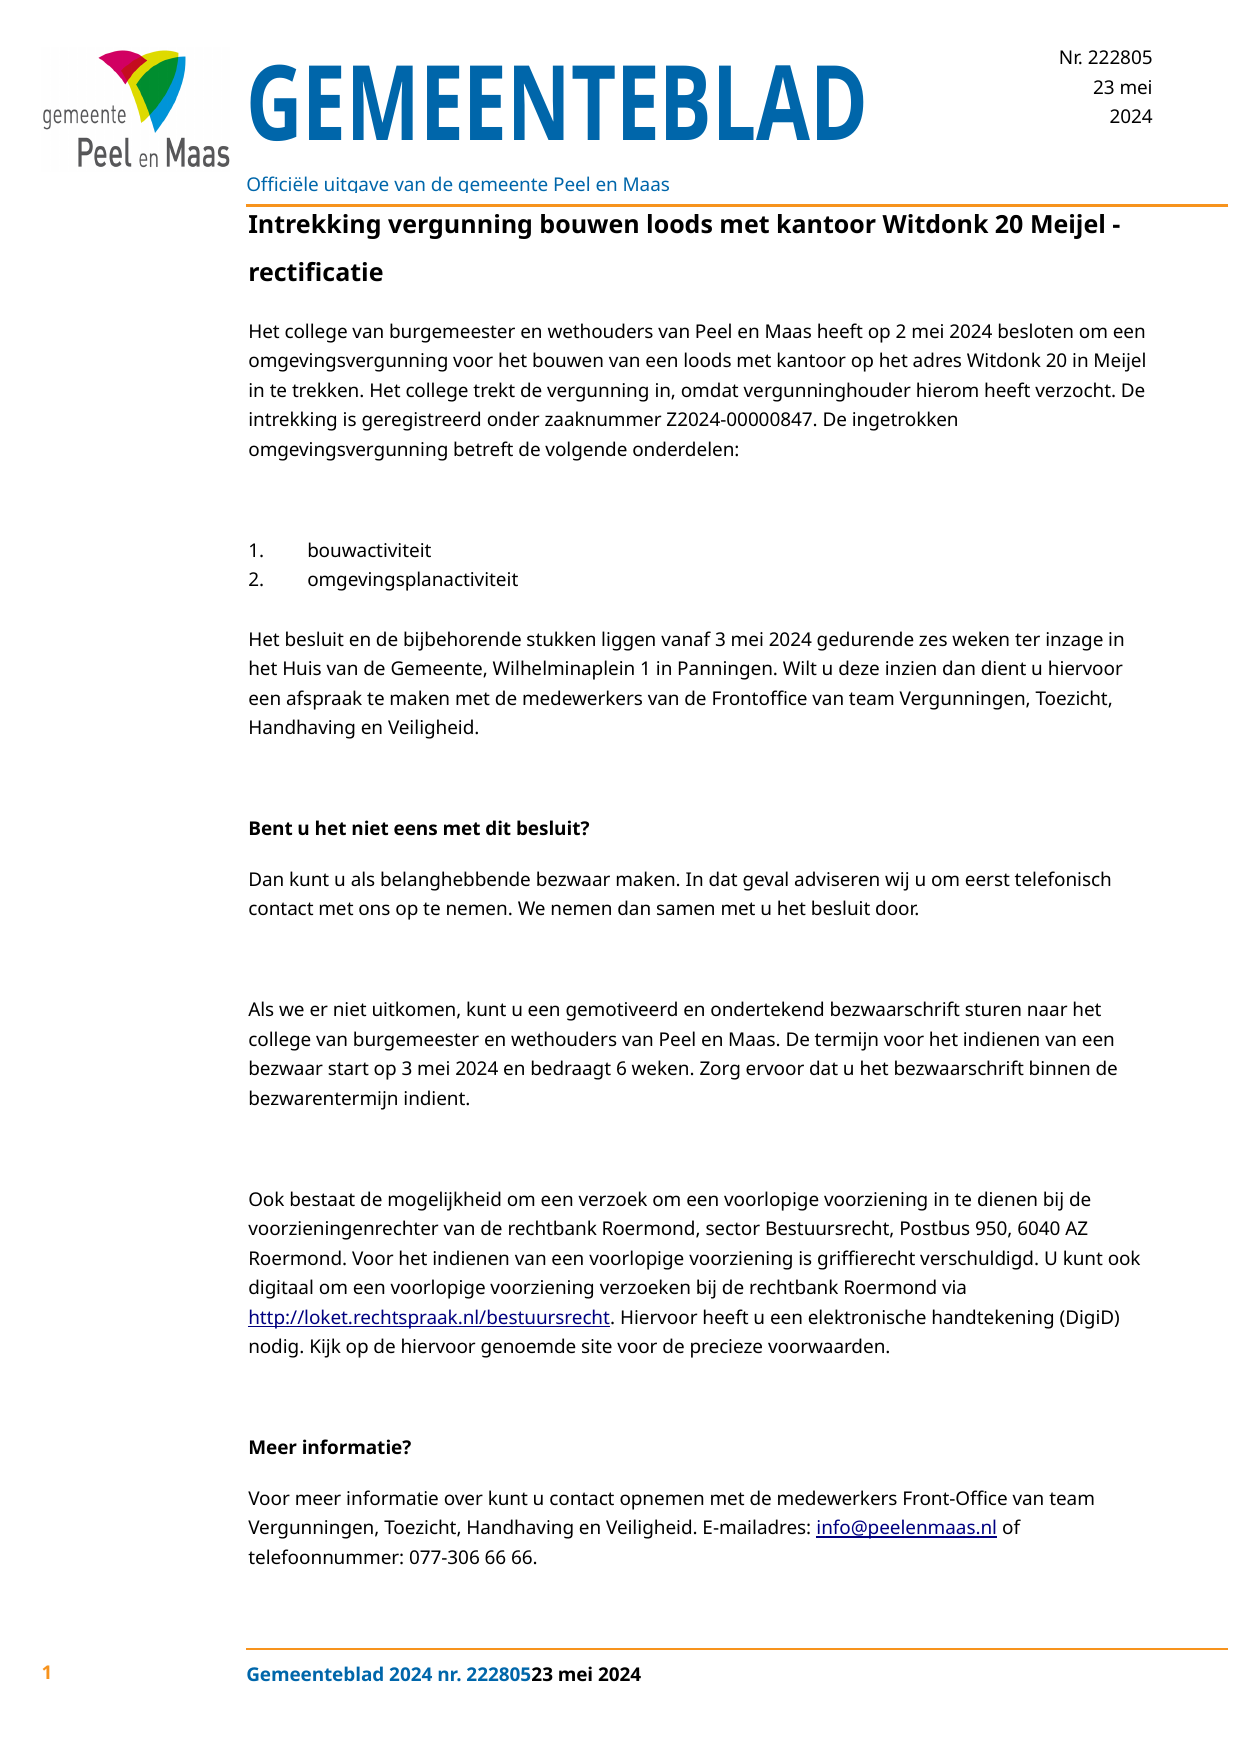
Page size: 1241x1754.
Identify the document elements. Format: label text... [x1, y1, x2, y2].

text Het besluit en de bijbehorende stukken liggen vanaf 3 mei 2024 gedurende zes weken ter inzage in het Huis van de Gemeente, Wilhelminaplein 1 in Panningen. Wilt u deze inzien dan dient u hiervoor een afspraak te maken met de medewerkers van de Frontoffice van team Vergunningen, Toezicht, Handhaving en Veiligheid. [248, 626, 1152, 740]
text Als we er niet uitkomen, kunt u een gemotiveerd en ondertekend bezwaarschrift sturen naar het college van burgemeester en wethouders van Peel en Maas. De termijn voor het indienen van een bezwaar start op 3 mei 2024 en bedraagt 6 weken. Zorg ervoor dat u het bezwaarschrift binnen de bezwarentermijn indient. [248, 996, 1152, 1111]
text Dan kunt u als belanghebbende bezwaar maken. In dat geval adviseren wij u om eerst telefonisch contact met ons op te nemen. We nemen dan samen met u het besluit door. [248, 866, 1152, 921]
text Het college van burgemeester en wethouders van Peel en Maas heeft op 2 mei 2024 besloten om een omgevingsvergunning voor het bouwen van een loods met kantoor op het adres Witdonk 20 in Meijel in te trekken. Het college trekt de vergunning in, omdat vergunninghouder hierom heeft verzocht. De intrekking is geregistreerd onder zaaknummer Z2024-00000847. De ingetrokken omgevingsvergunning betreft de volgende onderdelen: [248, 318, 1152, 462]
text Intrekking vergunning bouwen loods met kantoor Witdonk 20 Meijel - rectificatie [248, 207, 1152, 288]
picture [41, 47, 231, 172]
text Bent u het niet eens met dit besluit? [248, 815, 1152, 841]
list omgevingsplanactiviteit [248, 567, 1152, 592]
list bouwactiviteit [248, 537, 1152, 563]
text Meer informatie? [248, 1434, 1152, 1460]
text Ook bestaat de mogelijkheid om een verzoek om een voorlopige voorziening in te dienen bij de voorzieningenrechter van de rechtbank Roermond, sector Bestuursrecht, Postbus 950, 6040 AZ Roermond. Voor het indienen van een voorlopige voorziening is griffierecht verschuldigd. U kunt ook digitaal om een voorlopige voorziening verzoeken bij de rechtbank Roermond via http://loket.rechtspraak.nl/bestuursrecht. Hiervoor heeft u een elektronische handtekening (DigiD) nodig. Kijk op de hiervoor genoemde site voor de precieze voorwaarden. [248, 1186, 1152, 1359]
text Voor meer informatie over kunt u contact opnemen met de medewerkers Front-Office van team Vergunningen, Toezicht, Handhaving en Veiligheid. E-mailadres: info@peelenmaas.nl of telefoonnummer: 077-306 66 66. [248, 1485, 1152, 1570]
